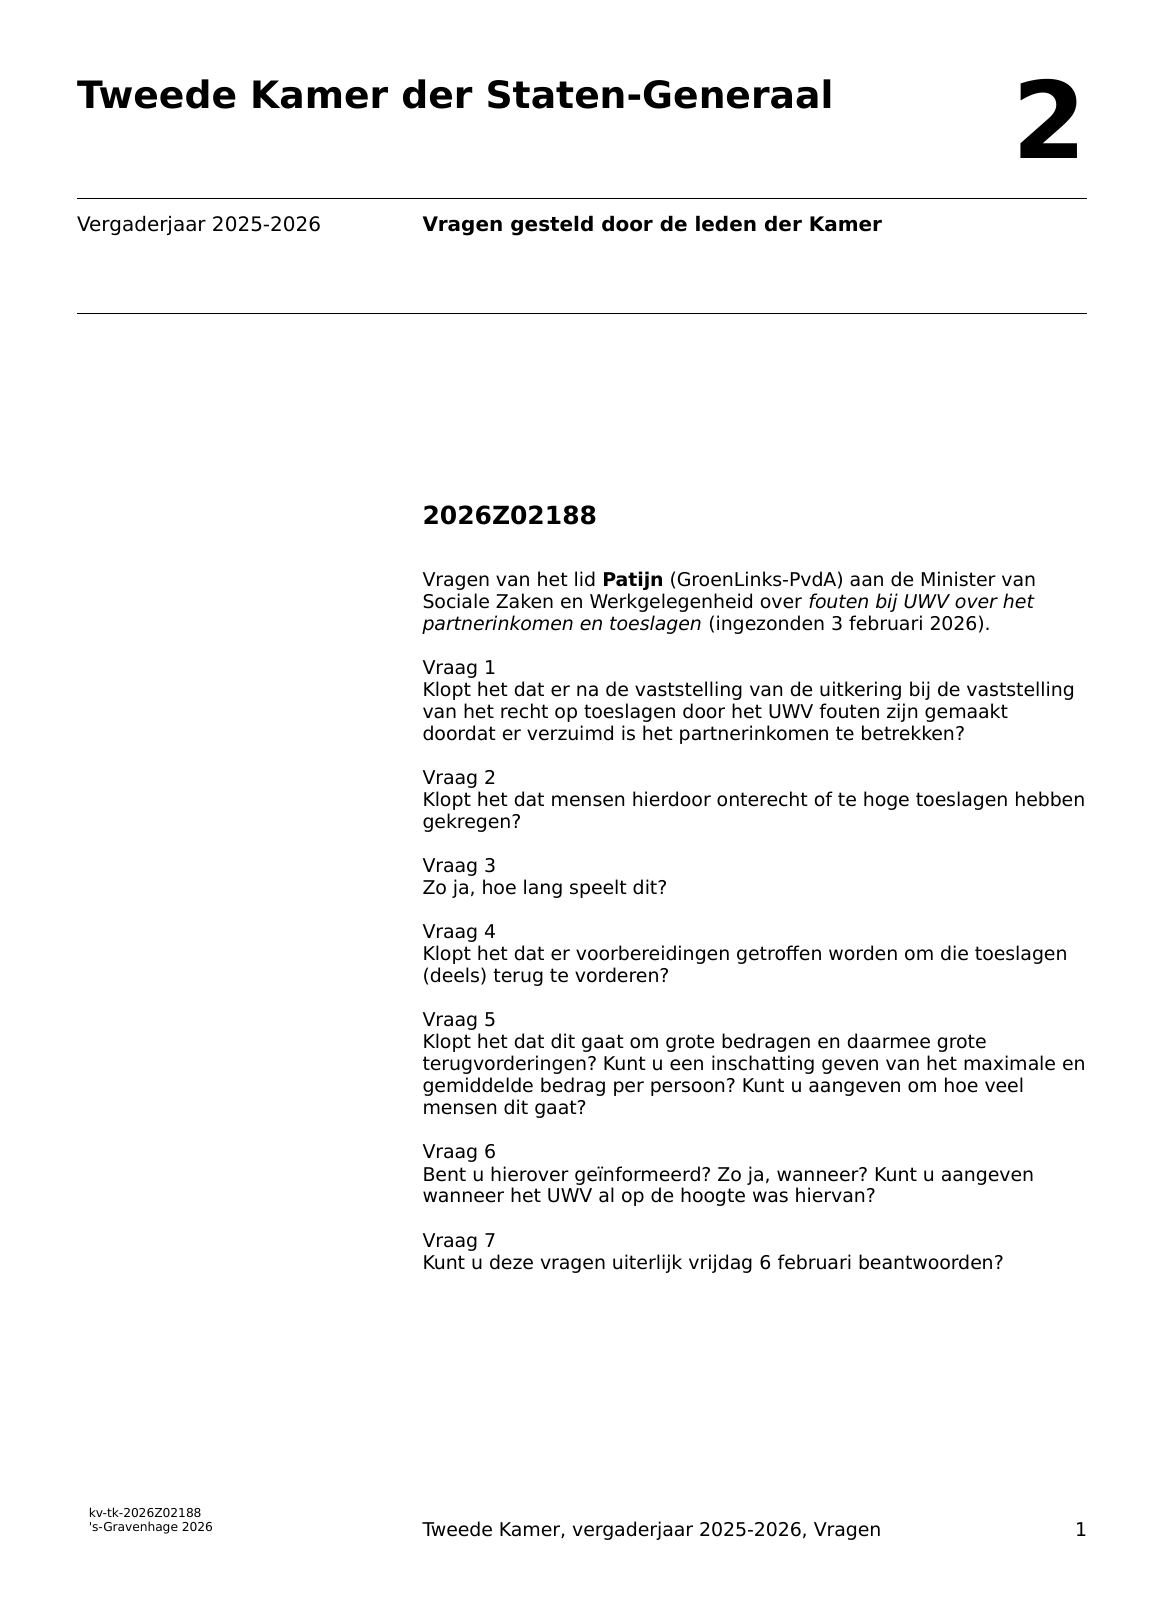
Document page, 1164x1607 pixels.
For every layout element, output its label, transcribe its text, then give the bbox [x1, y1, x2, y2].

text Klopt het dat er voorbereidingen getroffen worden om die toeslagen (deels) terug te vorderen? [422, 943, 1087, 987]
text 's-Gravenhage 2026 [88, 1520, 323, 1534]
text Zo ja, hoe lang speelt dit? [422, 877, 1087, 899]
table_header Tweede Kamer der Staten-Generaal [77, 59, 886, 198]
text Vraag 3 [422, 855, 1087, 877]
text Vraag 1 [422, 657, 1087, 679]
text Kunt u deze vragen uiterlijk vrijdag 6 februari beantwoorden? [422, 1252, 1087, 1273]
table_cell Vragen gesteld door de leden der Kamer [422, 199, 1087, 313]
text kv-tk-2026Z02188 [88, 1506, 323, 1520]
text Vraag 4 [422, 921, 1087, 943]
text Klopt het dat dit gaat om grote bedragen en daarmee grote terugvorderingen? Kunt u een inschatting geven van het maximale en gemiddelde bedrag per persoon? Kunt u aangeven om hoe veel mensen dit gaat? [422, 1031, 1087, 1119]
table_header 2 [886, 59, 1087, 198]
text 2026Z02188 [422, 501, 1087, 531]
text Klopt het dat mensen hierdoor onterecht of te hoge toeslagen hebben gekregen? [422, 789, 1087, 833]
text Vragen van het lid Patijn (GroenLinks-PvdA) aan de Minister van Sociale Zaken en Werkgelegenheid over fouten bij UWV over het partnerinkomen en toeslagen (ingezonden 3 februari 2026). [422, 569, 1087, 635]
text Vraag 5 [422, 1009, 1087, 1031]
text Klopt het dat er na de vaststelling van de uitkering bij de vaststelling van het recht op toeslagen door het UWV fouten zijn gemaakt doordat er verzuimd is het partnerinkomen te betrekken? [422, 679, 1087, 745]
text Vraag 6 [422, 1141, 1087, 1163]
text Vraag 7 [422, 1229, 1087, 1252]
text Vraag 2 [422, 767, 1087, 789]
text Bent u hierover geïnformeerd? Zo ja, wanneer? Kunt u aangeven wanneer het UWV al op de hoogte was hiervan? [422, 1163, 1087, 1207]
table_cell Vergaderjaar 2025-2026 [77, 199, 422, 313]
